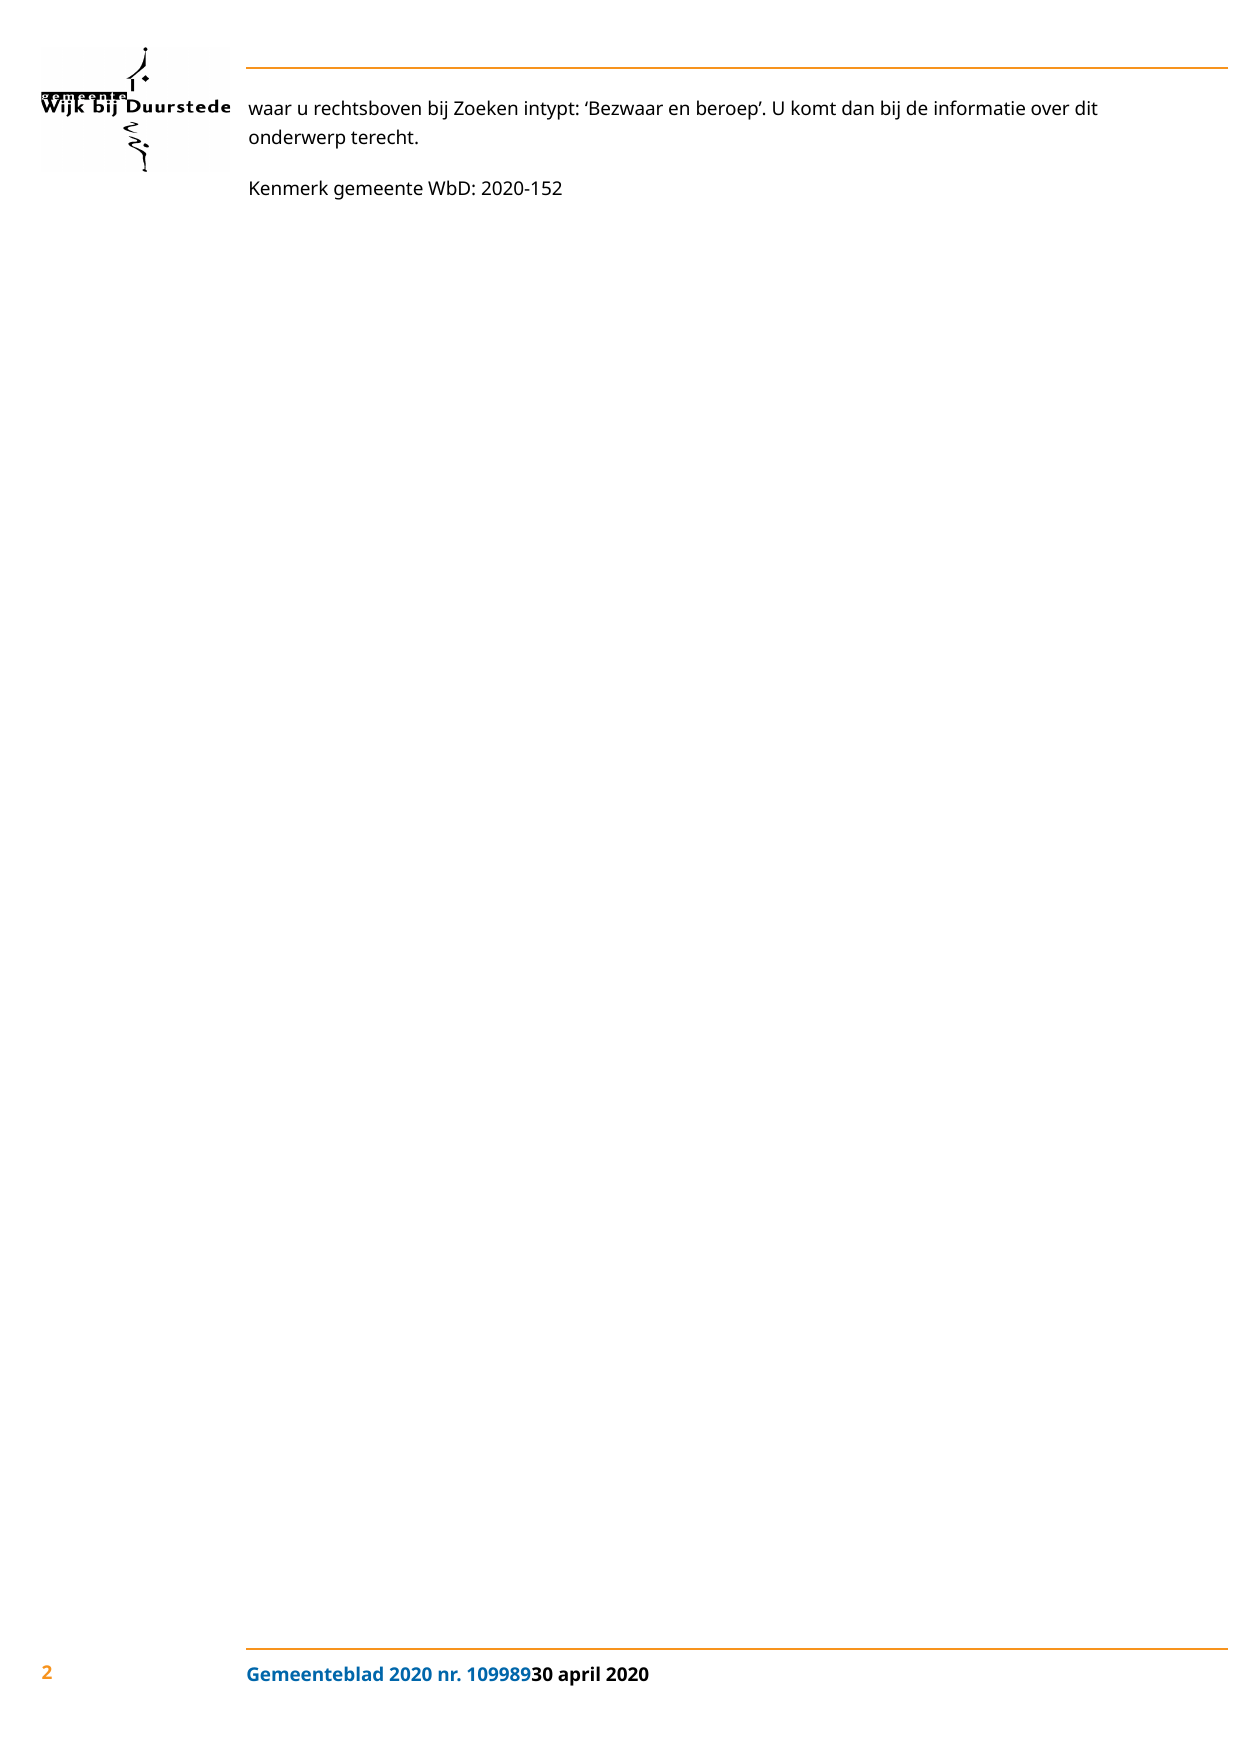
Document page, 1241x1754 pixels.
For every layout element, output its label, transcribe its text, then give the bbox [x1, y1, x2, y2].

text waar u rechtsboven bij Zoeken intypt: ‘Bezwaar en beroep’. U komt dan bij de informatie over dit onderwerp terecht. [248, 95, 1152, 150]
text Kenmerk gemeente WbD: 2020-152 [248, 175, 1152, 201]
picture [41, 47, 231, 172]
